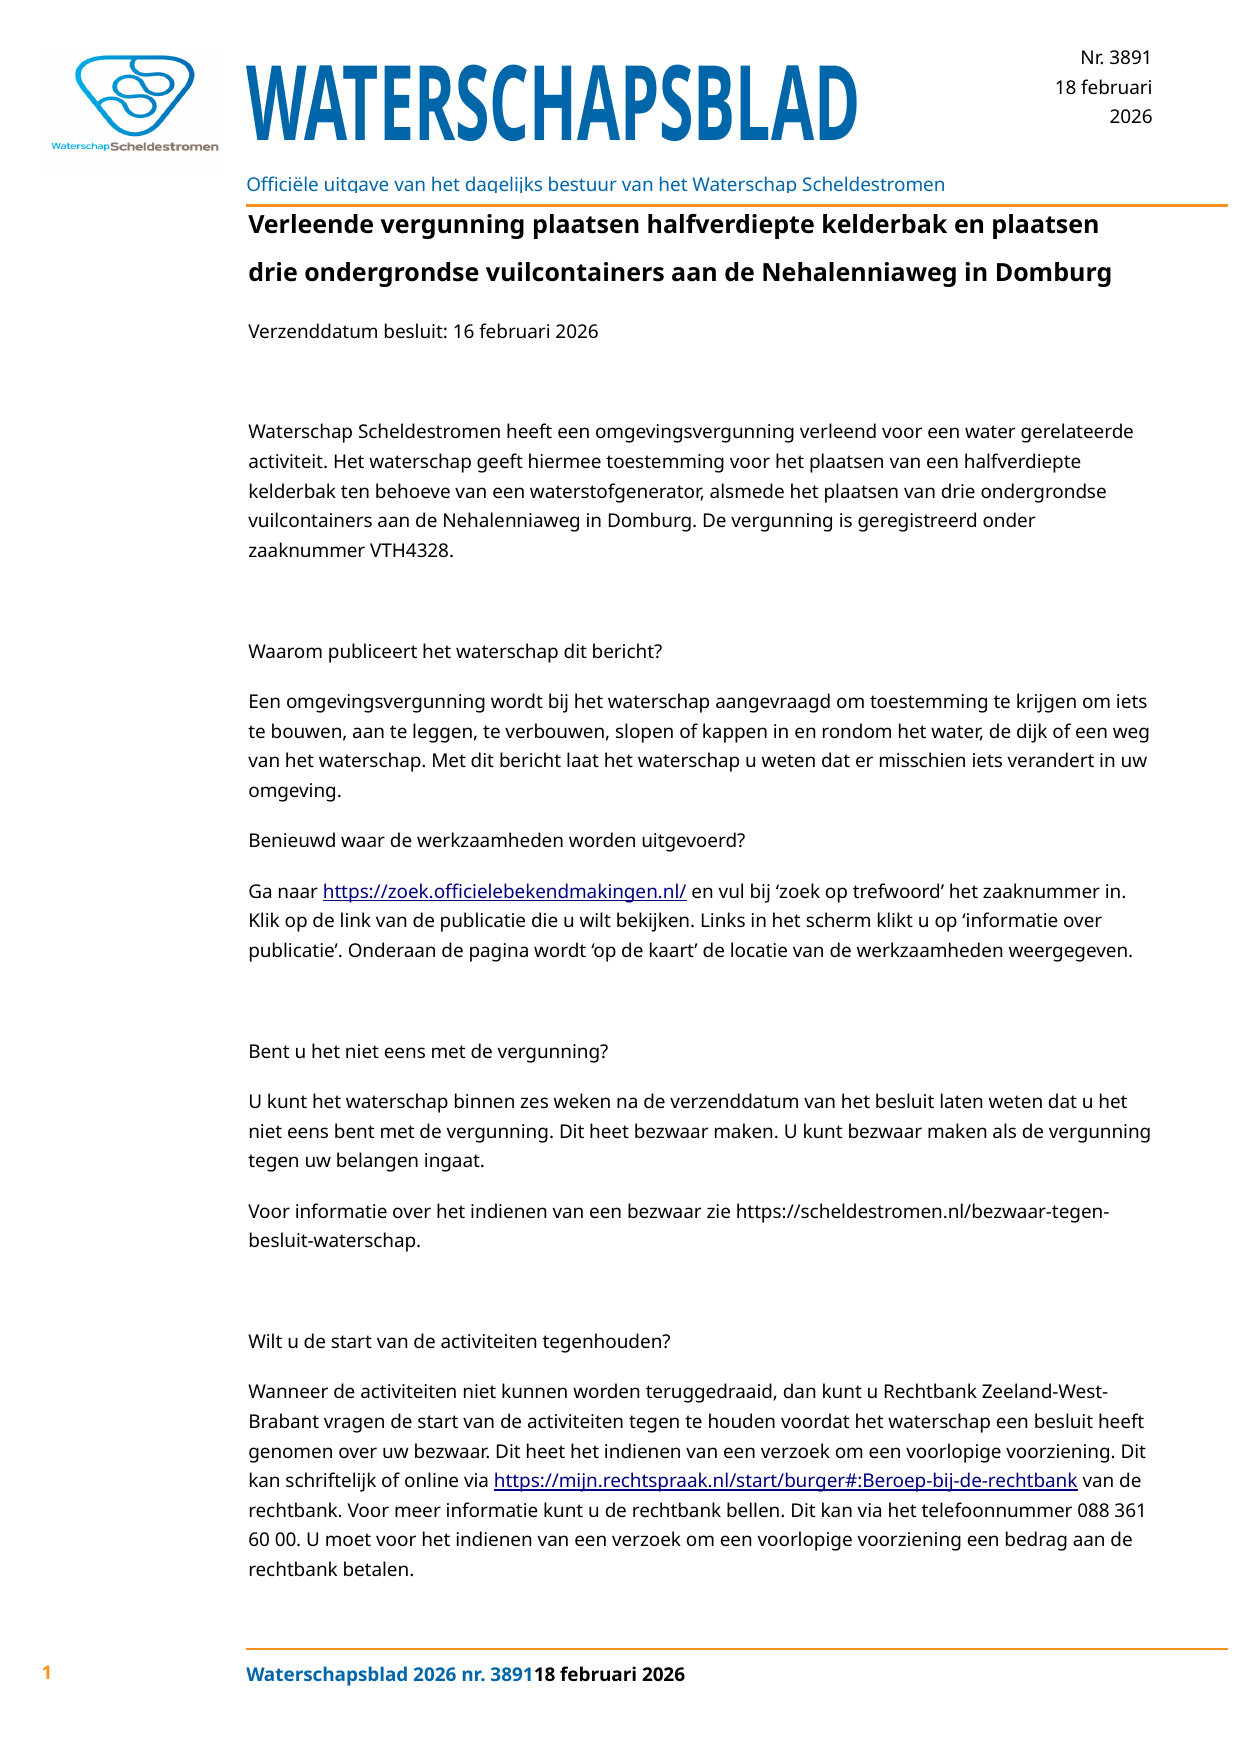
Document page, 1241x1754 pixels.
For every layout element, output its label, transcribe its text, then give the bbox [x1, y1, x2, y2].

text Wilt u de start van de activiteiten tegenhouden? [248, 1328, 1152, 1354]
text Ga naar https://zoek.officielebekendmakingen.nl/ en vul bij ‘zoek op trefwoord’ het zaaknummer in. Klik op de link van de publicatie die u wilt bekijken. Links in het scherm klikt u op ‘informatie over publicatie’. Onderaan de pagina wordt ‘op de kaart’ de locatie van de werkzaamheden weergegeven. [248, 878, 1152, 963]
picture [41, 47, 231, 172]
text Een omgevingsvergunning wordt bij het waterschap aangevraagd om toestemming te krijgen om iets te bouwen, aan te leggen, te verbouwen, slopen of kappen in en rondom het water, de dijk of een weg van het waterschap. Met dit bericht laat het waterschap u weten dat er misschien iets verandert in uw omgeving. [248, 688, 1152, 803]
text Bent u het niet eens met de vergunning? [248, 1038, 1152, 1064]
text Waterschap Scheldestromen heeft een omgevingsvergunning verleend voor een water gerelateerde activiteit. Het waterschap geeft hiermee toestemming voor het plaatsen van een halfverdiepte kelderbak ten behoeve van een waterstofgenerator, alsmede het plaatsen van drie ondergrondse vuilcontainers aan de Nehalenniaweg in Domburg. De vergunning is geregistreerd onder zaaknummer VTH4328. [248, 419, 1152, 563]
text Benieuwd waar de werkzaamheden worden uitgevoerd? [248, 827, 1152, 853]
text Waarom publiceert het waterschap dit bericht? [248, 638, 1152, 664]
text U kunt het waterschap binnen zes weken na de verzenddatum van het besluit laten weten dat u het niet eens bent met de vergunning. Dit heet bezwaar maken. U kunt bezwaar maken als de vergunning tegen uw belangen ingaat. [248, 1088, 1152, 1173]
text Verleende vergunning plaatsen halfverdiepte kelderbak en plaatsen drie ondergrondse vuilcontainers aan de Nehalenniaweg in Domburg [248, 207, 1152, 288]
text Wanneer de activiteiten niet kunnen worden teruggedraaid, dan kunt u Rechtbank Zeeland-West-Brabant vragen de start van de activiteiten tegen te houden voordat het waterschap een besluit heeft genomen over uw bezwaar. Dit heet het indienen van een verzoek om een voorlopige voorziening. Dit kan schriftelijk of online via https://mijn.rechtspraak.nl/start/burger#:Beroep-bij-de-rechtbank van de rechtbank. Voor meer informatie kunt u de rechtbank bellen. Dit kan via het telefoonnummer 088 361 60 00. U moet voor het indienen van een verzoek om een voorlopige voorziening een bedrag aan de rechtbank betalen. [248, 1379, 1152, 1582]
text Voor informatie over het indienen van een bezwaar zie https://scheldestromen.nl/bezwaar-tegen-besluit-waterschap. [248, 1198, 1152, 1253]
text Verzenddatum besluit: 16 februari 2026 [248, 318, 1152, 344]
